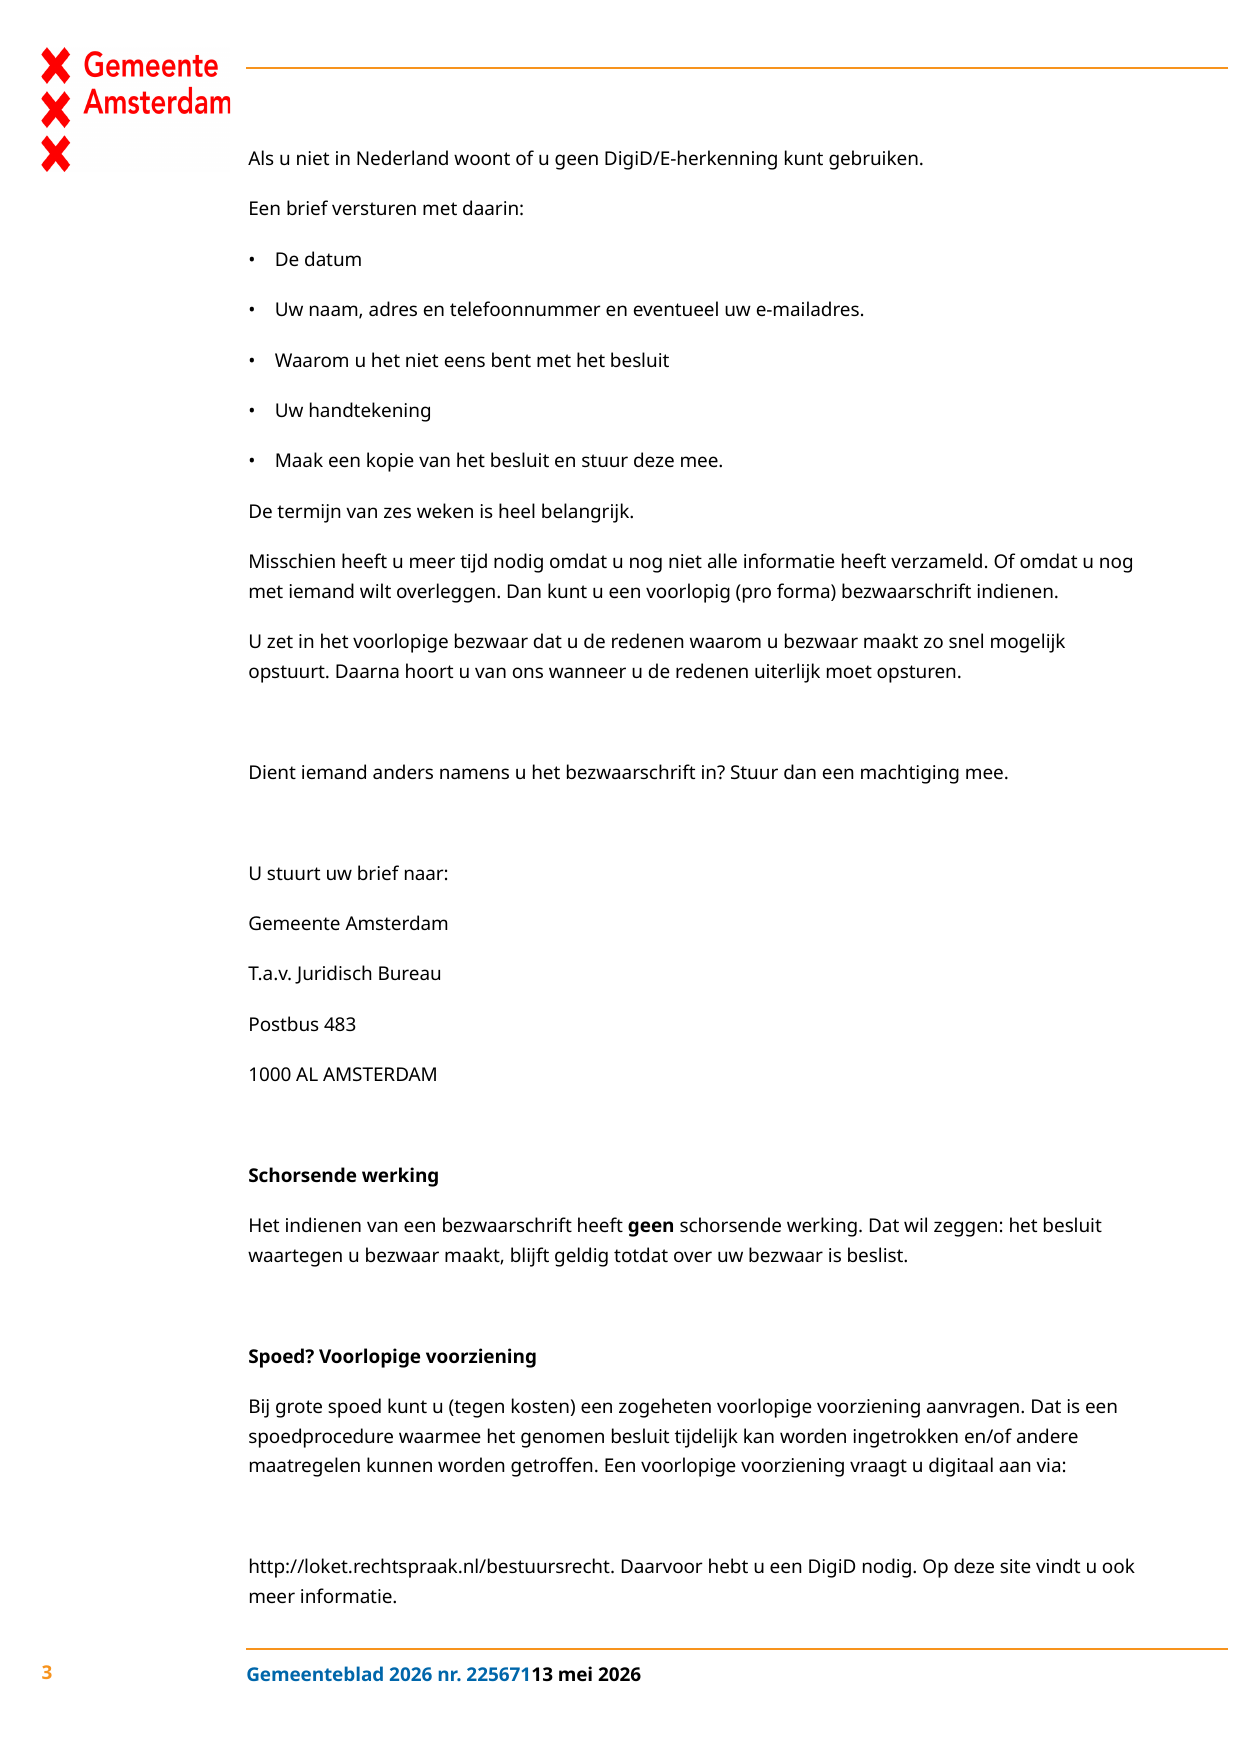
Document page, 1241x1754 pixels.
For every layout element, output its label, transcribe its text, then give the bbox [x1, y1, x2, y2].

text Als u niet in Nederland woont of u geen DigiD/E-herkenning kunt gebruiken. [248, 145, 1152, 171]
text • Uw handtekening [248, 397, 1152, 423]
text Postbus 483 [248, 1011, 1152, 1037]
text T.a.v. Juridisch Bureau [248, 961, 1152, 986]
text U stuurt uw brief naar: [248, 860, 1152, 886]
text Een brief versturen met daarin: [248, 196, 1152, 221]
text Misschien heeft u meer tijd nodig omdat u nog niet alle informatie heeft verzameld. Of omdat u nog met iemand wilt overleggen. Dan kunt u een voorlopig (pro forma) bezwaarschrift indienen. [248, 548, 1152, 604]
text • Maak een kopie van het besluit en stuur deze mee. [248, 448, 1152, 473]
text Gemeente Amsterdam [248, 910, 1152, 936]
text Schorsende werking [248, 1162, 1152, 1188]
text Bij grote spoed kunt u (tegen kosten) een zogeheten voorlopige voorziening aanvragen. Dat is een spoedprocedure waarmee het genomen besluit tijdelijk kan worden ingetrokken en/of andere maatregelen kunnen worden getroffen. Een voorlopige voorziening vraagt u digitaal aan via: [248, 1393, 1152, 1478]
picture [41, 47, 231, 172]
text Spoed? Voorlopige voorziening [248, 1343, 1152, 1369]
text • Waarom u het niet eens bent met het besluit [248, 347, 1152, 373]
text 1000 AL AMSTERDAM [248, 1061, 1152, 1087]
text Dient iemand anders namens u het bezwaarschrift in? Stuur dan een machtiging mee. [248, 759, 1152, 785]
text De termijn van zes weken is heel belangrijk. [248, 498, 1152, 524]
text • De datum [248, 246, 1152, 272]
text • Uw naam, adres en telefoonnummer en eventueel uw e-mailadres. [248, 296, 1152, 322]
text Het indienen van een bezwaarschrift heeft geen schorsende werking. Dat wil zeggen: het besluit waartegen u bezwaar maakt, blijft geldig totdat over uw bezwaar is beslist. [248, 1213, 1152, 1268]
text http://loket.rechtspraak.nl/bestuursrecht. Daarvoor hebt u een DigiD nodig. Op deze site vindt u ook meer informatie. [248, 1553, 1152, 1609]
text U zet in het voorlopige bezwaar dat u de redenen waarom u bezwaar maakt zo snel mogelijk opstuurt. Daarna hoort u van ons wanneer u de redenen uiterlijk moet opsturen. [248, 628, 1152, 684]
